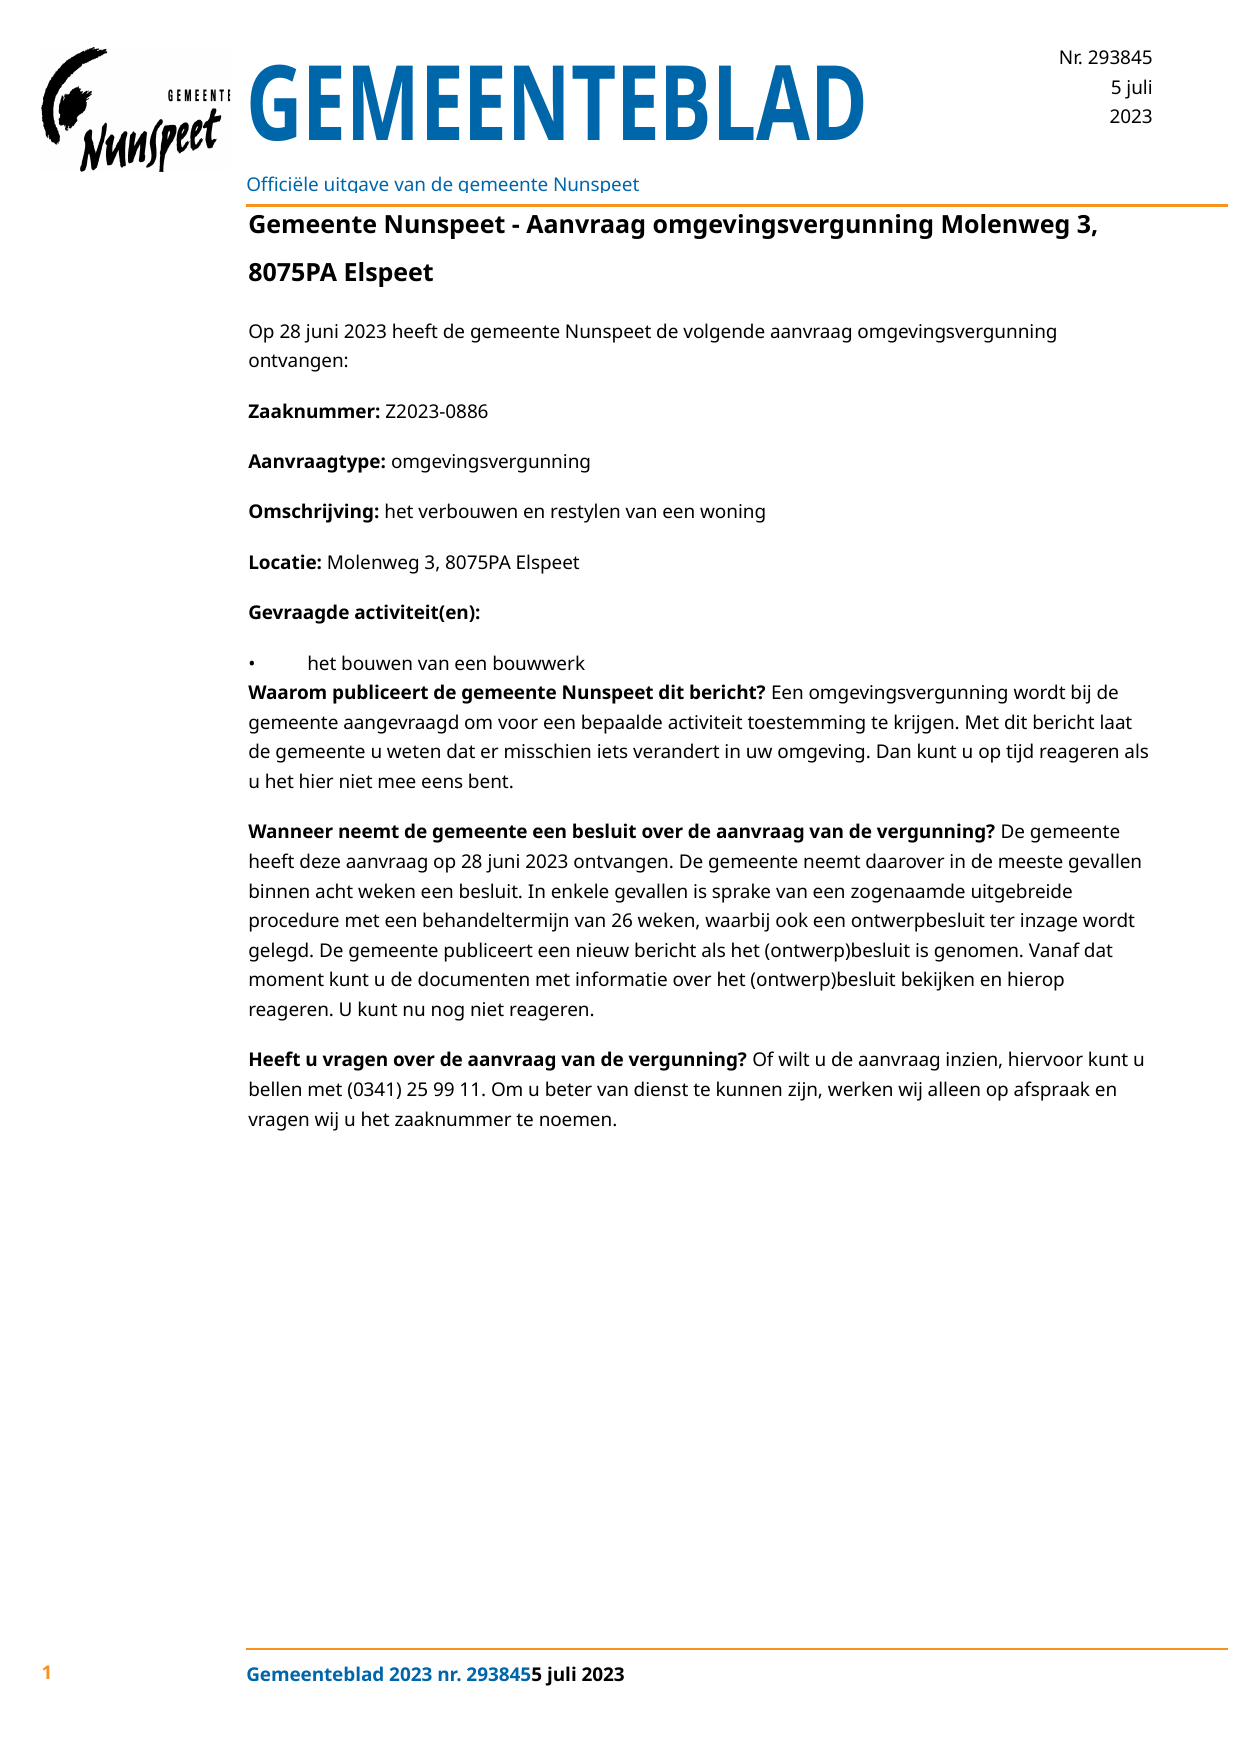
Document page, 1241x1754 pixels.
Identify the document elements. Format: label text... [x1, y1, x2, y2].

text Locatie: Molenweg 3, 8075PA Elspeet [248, 549, 1152, 575]
text Wanneer neemt de gemeente een besluit over de aanvraag van de vergunning? De gemeente heeft deze aanvraag op 28 juni 2023 ontvangen. De gemeente neemt daarover in de meeste gevallen binnen acht weken een besluit. In enkele gevallen is sprake van een zogenaamde uitgebreide procedure met een behandeltermijn van 26 weken, waarbij ook een ontwerpbesluit ter inzage wordt gelegd. De gemeente publiceert een nieuw bericht als het (ontwerp)besluit is genomen. Vanaf dat moment kunt u de documenten met informatie over het (ontwerp)besluit bekijken en hierop reageren. U kunt nu nog niet reageren. [248, 819, 1152, 1022]
text Zaaknummer: Z2023-0886 [248, 398, 1152, 424]
text Waarom publiceert de gemeente Nunspeet dit bericht? Een omgevingsvergunning wordt bij de gemeente aangevraagd om voor een bepaalde activiteit toestemming te krijgen. Met dit bericht laat de gemeente u weten dat er misschien iets verandert in uw omgeving. Dan kunt u op tijd reageren als u het hier niet mee eens bent. [248, 679, 1152, 794]
picture [41, 47, 231, 172]
text Omschrijving: het verbouwen en restylen van een woning [248, 499, 1152, 524]
text Gemeente Nunspeet - Aanvraag omgevingsvergunning Molenweg 3, 8075PA Elspeet [248, 207, 1152, 288]
text Aanvraagtype: omgevingsvergunning [248, 448, 1152, 474]
list het bouwen van een bouwwerk [248, 650, 1152, 676]
text Gevraagde activiteit(en): [248, 599, 1152, 625]
text Op 28 juni 2023 heeft de gemeente Nunspeet de volgende aanvraag omgevingsvergunning ontvangen: [248, 318, 1152, 373]
text Heeft u vragen over de aanvraag van de vergunning? Of wilt u de aanvraag inzien, hiervoor kunt u bellen met (0341) 25 99 11. Om u beter van dienst te kunnen zijn, werken wij alleen op afspraak en vragen wij u het zaaknummer te noemen. [248, 1047, 1152, 1132]
